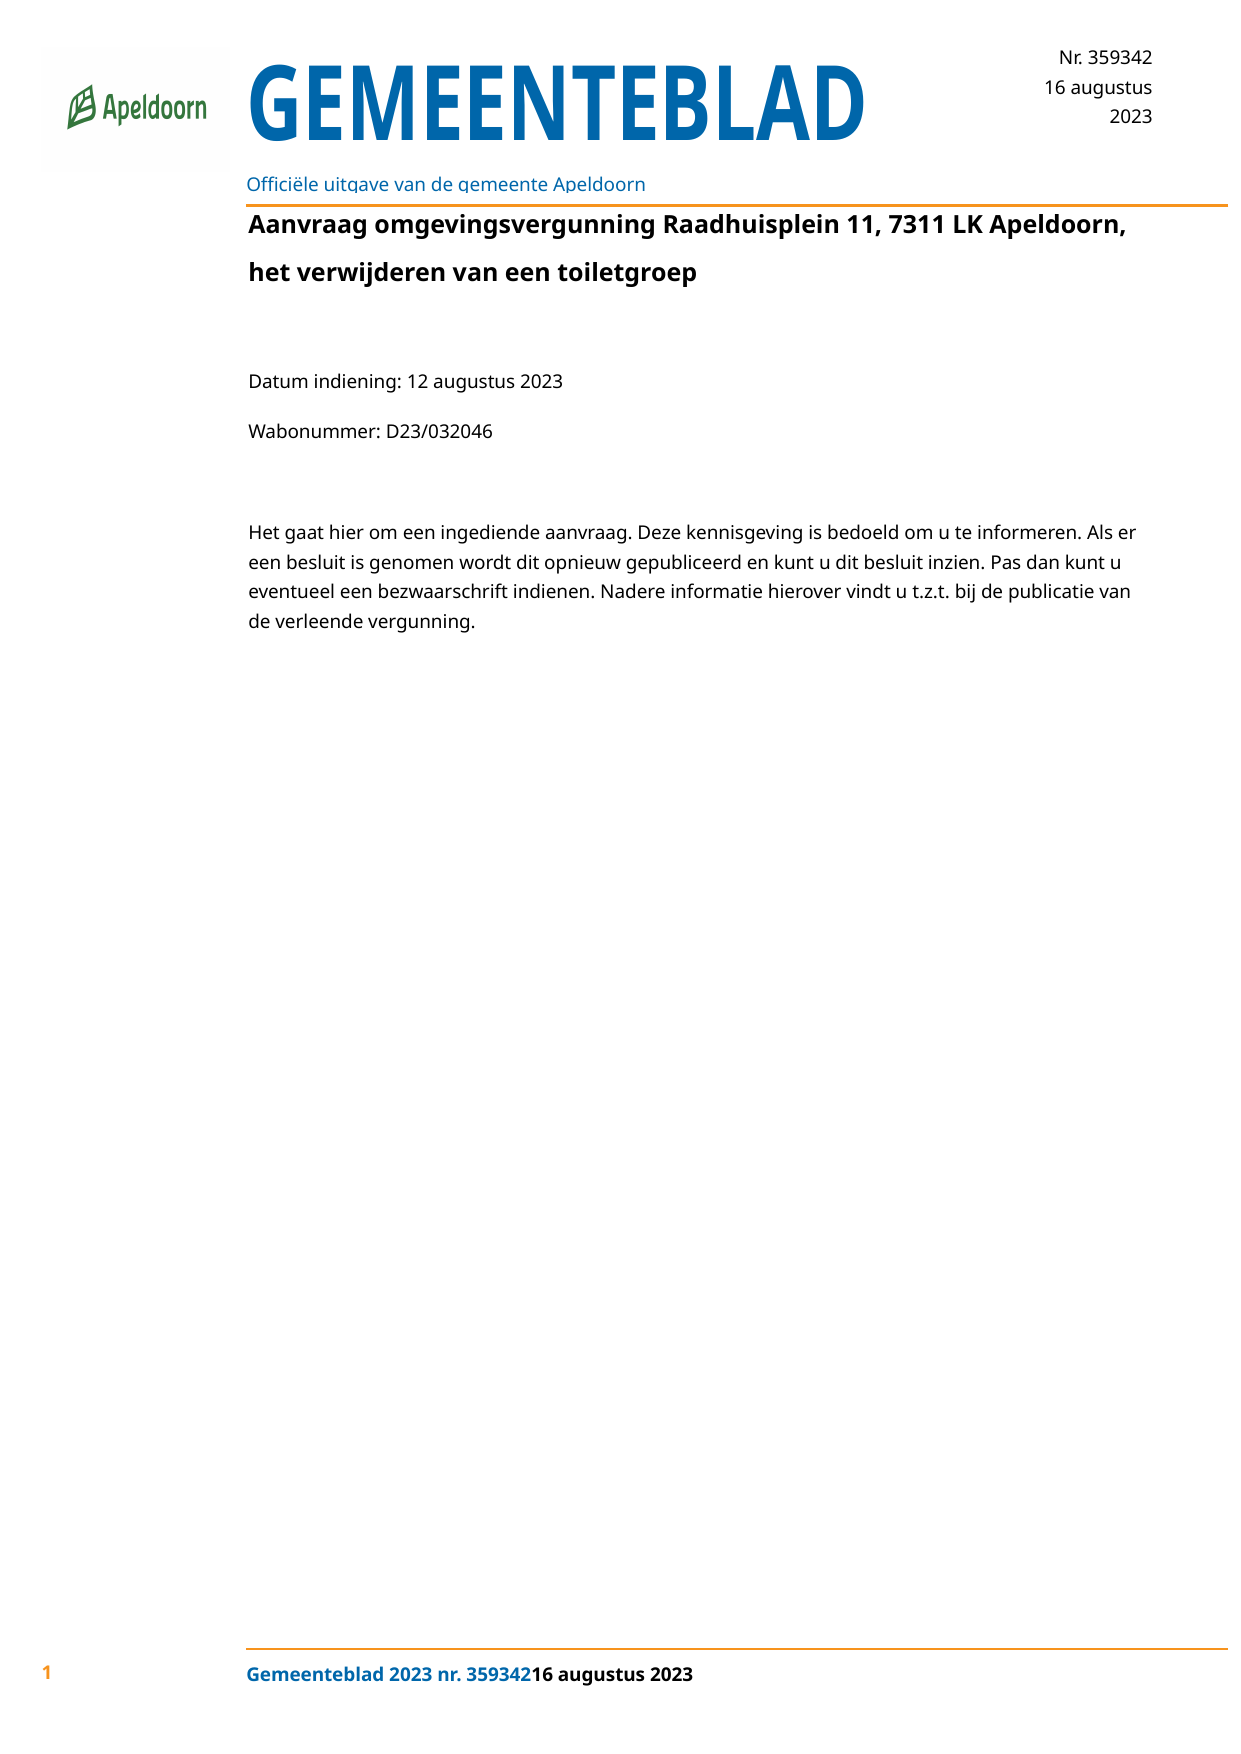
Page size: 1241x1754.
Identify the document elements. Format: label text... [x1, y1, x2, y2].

text Het gaat hier om een ingediende aanvraag. Deze kennisgeving is bedoeld om u te informeren. Als er een besluit is genomen wordt dit opnieuw gepubliceerd en kunt u dit besluit inzien. Pas dan kunt u eventueel een bezwaarschrift indienen. Nadere informatie hierover vindt u t.z.t. bij de publicatie van de verleende vergunning. [248, 519, 1152, 634]
picture [41, 47, 231, 172]
text Wabonummer: D23/032046 [248, 419, 1152, 444]
text Aanvraag omgevingsvergunning Raadhuisplein 11, 7311 LK Apeldoorn, het verwijderen van een toiletgroep [248, 207, 1152, 288]
text Datum indiening: 12 augustus 2023 [248, 368, 1152, 394]
